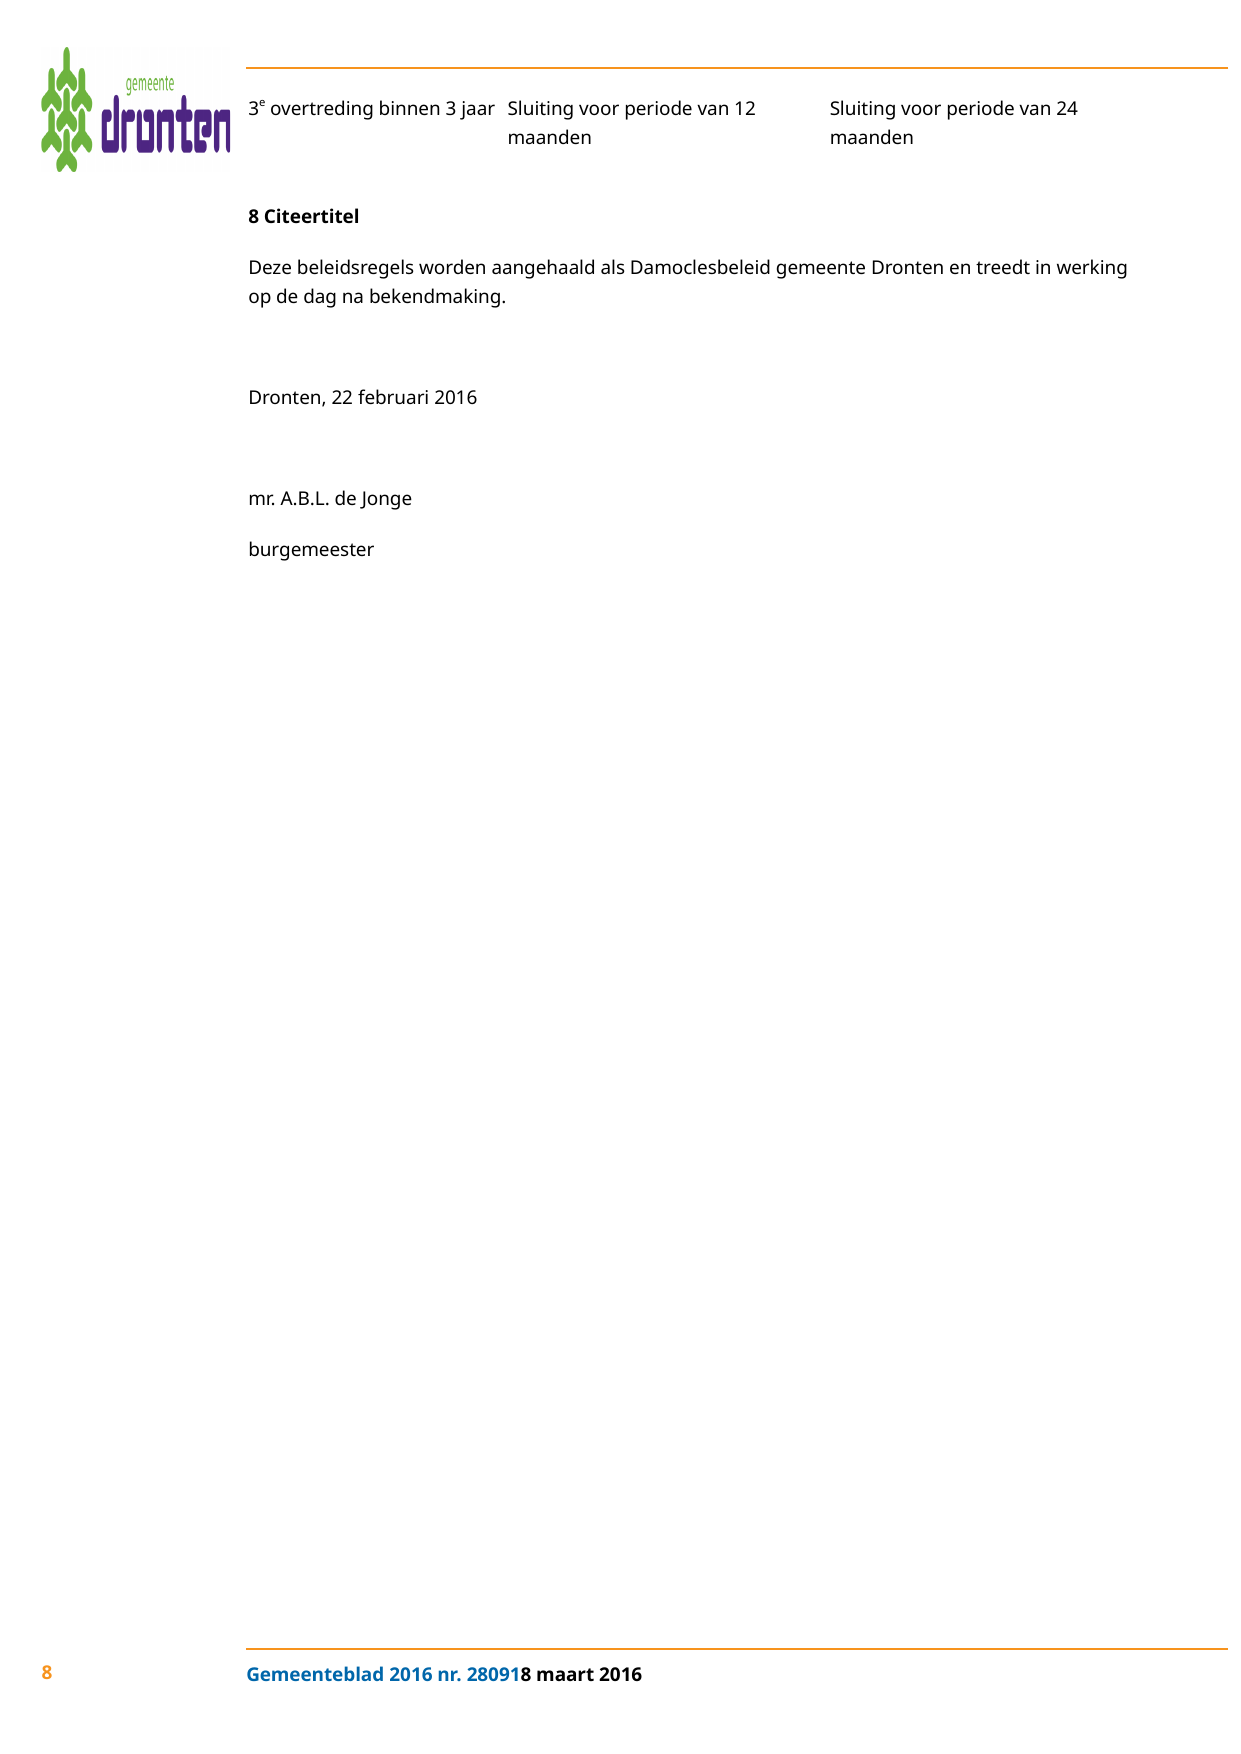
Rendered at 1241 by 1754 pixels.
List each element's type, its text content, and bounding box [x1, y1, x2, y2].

table_cell Sluiting voor periode van 12 maanden [508, 95, 829, 150]
picture [41, 47, 231, 172]
table_cell 3e overtreding binnen 3 jaar [248, 95, 507, 150]
text 8 Citeertitel [248, 204, 1152, 229]
text Deze beleidsregels worden aangehaald als Damoclesbeleid gemeente Dronten en treedt in werking op de dag na bekendmaking. [248, 254, 1152, 309]
table_cell Sluiting voor periode van 24 maanden [830, 95, 1152, 150]
text burgemeester [248, 536, 1152, 562]
text Dronten, 22 februari 2016 [248, 384, 1152, 410]
text mr. A.B.L. de Jonge [248, 485, 1152, 511]
